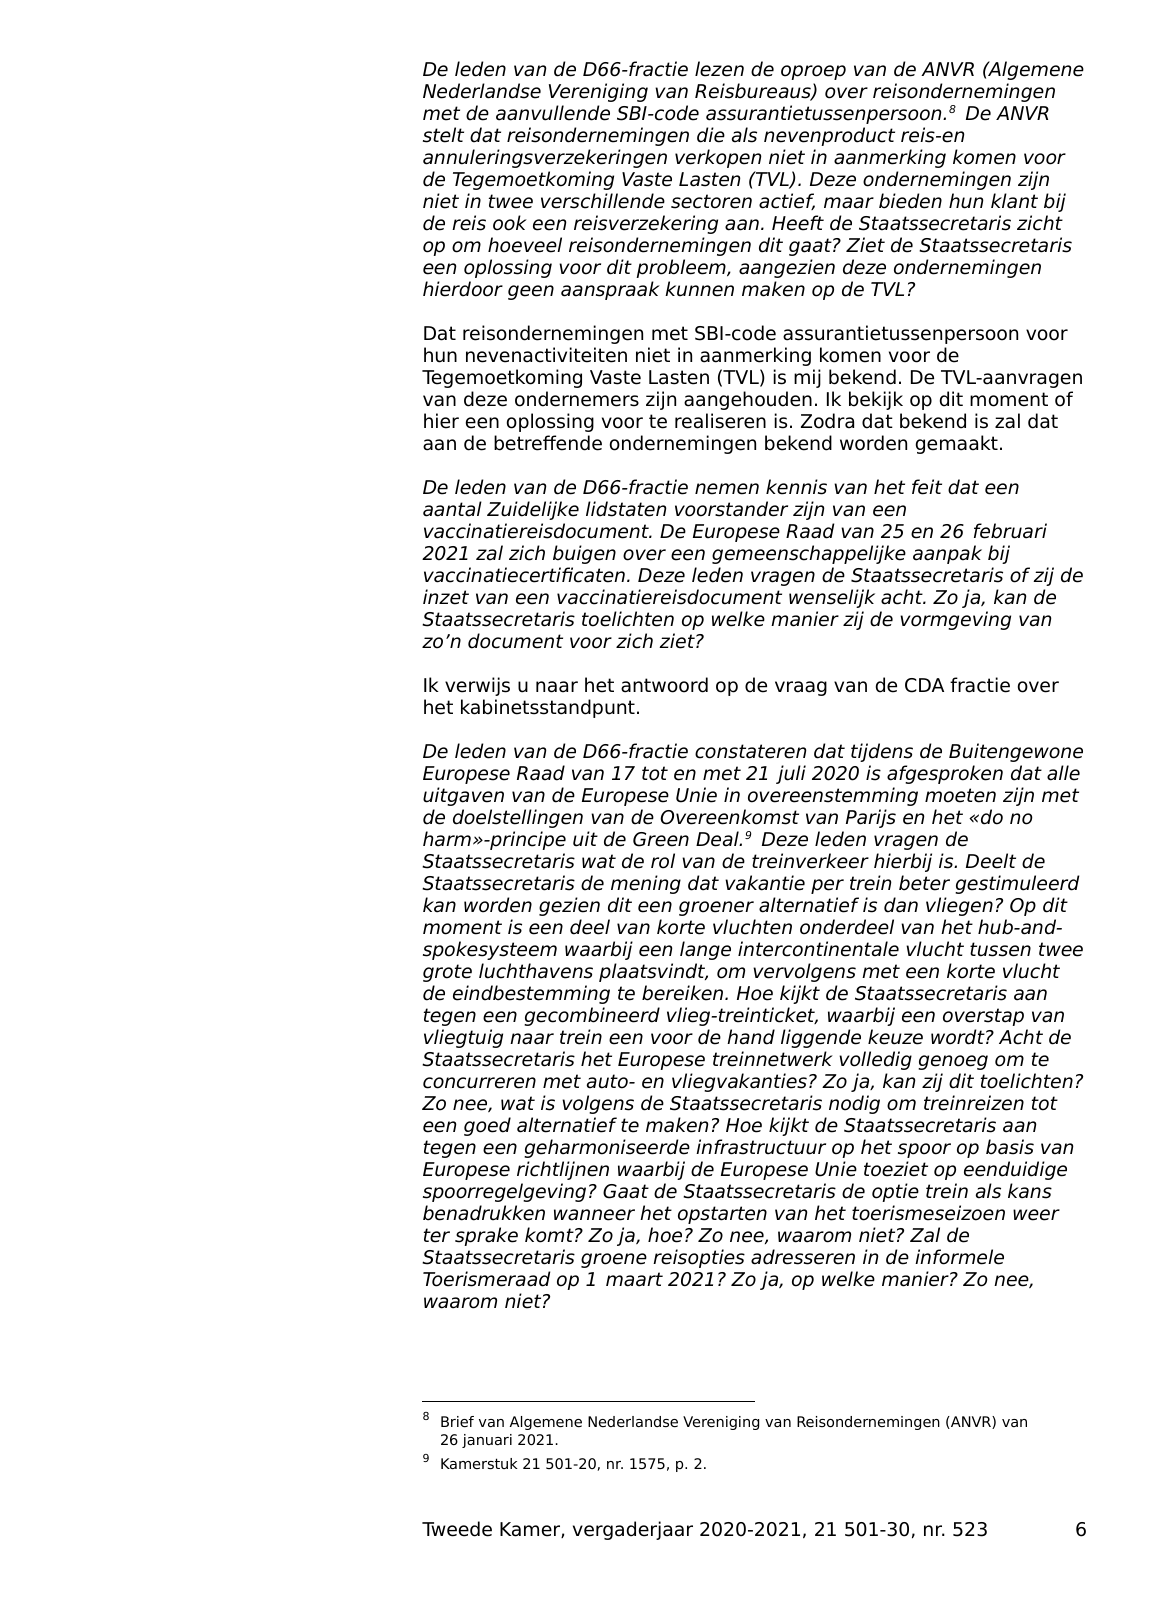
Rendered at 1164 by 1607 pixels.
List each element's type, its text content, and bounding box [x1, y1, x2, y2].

text Kamerstuk 21 501-20, nr. 1575, p. 2. [422, 1452, 1087, 1474]
text De leden van de D66-fractie nemen kennis van het feit dat een aantal Zuidelijke lidstaten voorstander zijn van een vaccinatiereisdocument. De Europese Raad van 25 en 26 februari 2021 zal zich buigen over een gemeenschappelijke aanpak bij vaccinatiecertificaten. Deze leden vragen de Staatssecretaris of zij de inzet van een vaccinatiereisdocument wenselijk acht. Zo ja, kan de Staatssecretaris toelichten op welke manier zij de vormgeving van zo’n document voor zich ziet? [422, 477, 1087, 653]
text Ik verwijs u naar het antwoord op de vraag van de CDA fractie over het kabinetsstandpunt. [422, 675, 1087, 719]
text Brief van Algemene Nederlandse Vereniging van Reisondernemingen (ANVR) van 26 januari 2021. [422, 1410, 1087, 1449]
text De leden van de D66-fractie constateren dat tijdens de Buitengewone Europese Raad van 17 tot en met 21 juli 2020 is afgesproken dat alle uitgaven van de Europese Unie in overeenstemming moeten zijn met de doelstellingen van de Overeenkomst van Parijs en het «do no harm»-principe uit de Green Deal. Deze leden vragen de Staatssecretaris wat de rol van de treinverkeer hierbij is. Deelt de Staatssecretaris de mening dat vakantie per trein beter gestimuleerd kan worden gezien dit een groener alternatief is dan vliegen? Op dit moment is een deel van korte vluchten onderdeel van het hub-and-spokesysteem waarbij een lange intercontinentale vlucht tussen twee grote luchthavens plaatsvindt, om vervolgens met een korte vlucht de eindbestemming te bereiken. Hoe kijkt de Staatssecretaris aan tegen een gecombineerd vlieg-treinticket, waarbij een overstap van vliegtuig naar trein een voor de hand liggende keuze wordt? Acht de Staatssecretaris het Europese treinnetwerk volledig genoeg om te concurreren met auto- en vliegvakanties? Zo ja, kan zij dit toelichten? Zo nee, wat is volgens de Staatssecretaris nodig om treinreizen tot een goed alternatief te maken? Hoe kijkt de Staatssecretaris aan tegen een geharmoniseerde infrastructuur op het spoor op basis van Europese richtlijnen waarbij de Europese Unie toeziet op eenduidige spoorregelgeving? Gaat de Staatssecretaris de optie trein als kans benadrukken wanneer het opstarten van het toerismeseizoen weer ter sprake komt? Zo ja, hoe? Zo nee, waarom niet? Zal de Staatssecretaris groene reisopties adresseren in de informele Toerismeraad op 1 maart 2021? Zo ja, op welke manier? Zo nee, waarom niet? [422, 741, 1087, 1313]
text Dat reisondernemingen met SBI-code assurantietussenpersoon voor hun nevenactiviteiten niet in aanmerking komen voor de Tegemoetkoming Vaste Lasten (TVL) is mij bekend. De TVL-aanvragen van deze ondernemers zijn aangehouden. Ik bekijk op dit moment of hier een oplossing voor te realiseren is. Zodra dat bekend is zal dat aan de betreffende ondernemingen bekend worden gemaakt. [422, 323, 1087, 455]
text De leden van de D66-fractie lezen de oproep van de ANVR (Algemene Nederlandse Vereniging van Reisbureaus) over reisondernemingen met de aanvullende SBI-code assurantietussenpersoon. De ANVR stelt dat reisondernemingen die als nevenproduct reis-en annuleringsverzekeringen verkopen niet in aanmerking komen voor de Tegemoetkoming Vaste Lasten (TVL). Deze ondernemingen zijn niet in twee verschillende sectoren actief, maar bieden hun klant bij de reis ook een reisverzekering aan. Heeft de Staatssecretaris zicht op om hoeveel reisondernemingen dit gaat? Ziet de Staatssecretaris een oplossing voor dit probleem, aangezien deze ondernemingen hierdoor geen aanspraak kunnen maken op de TVL? [422, 59, 1087, 301]
